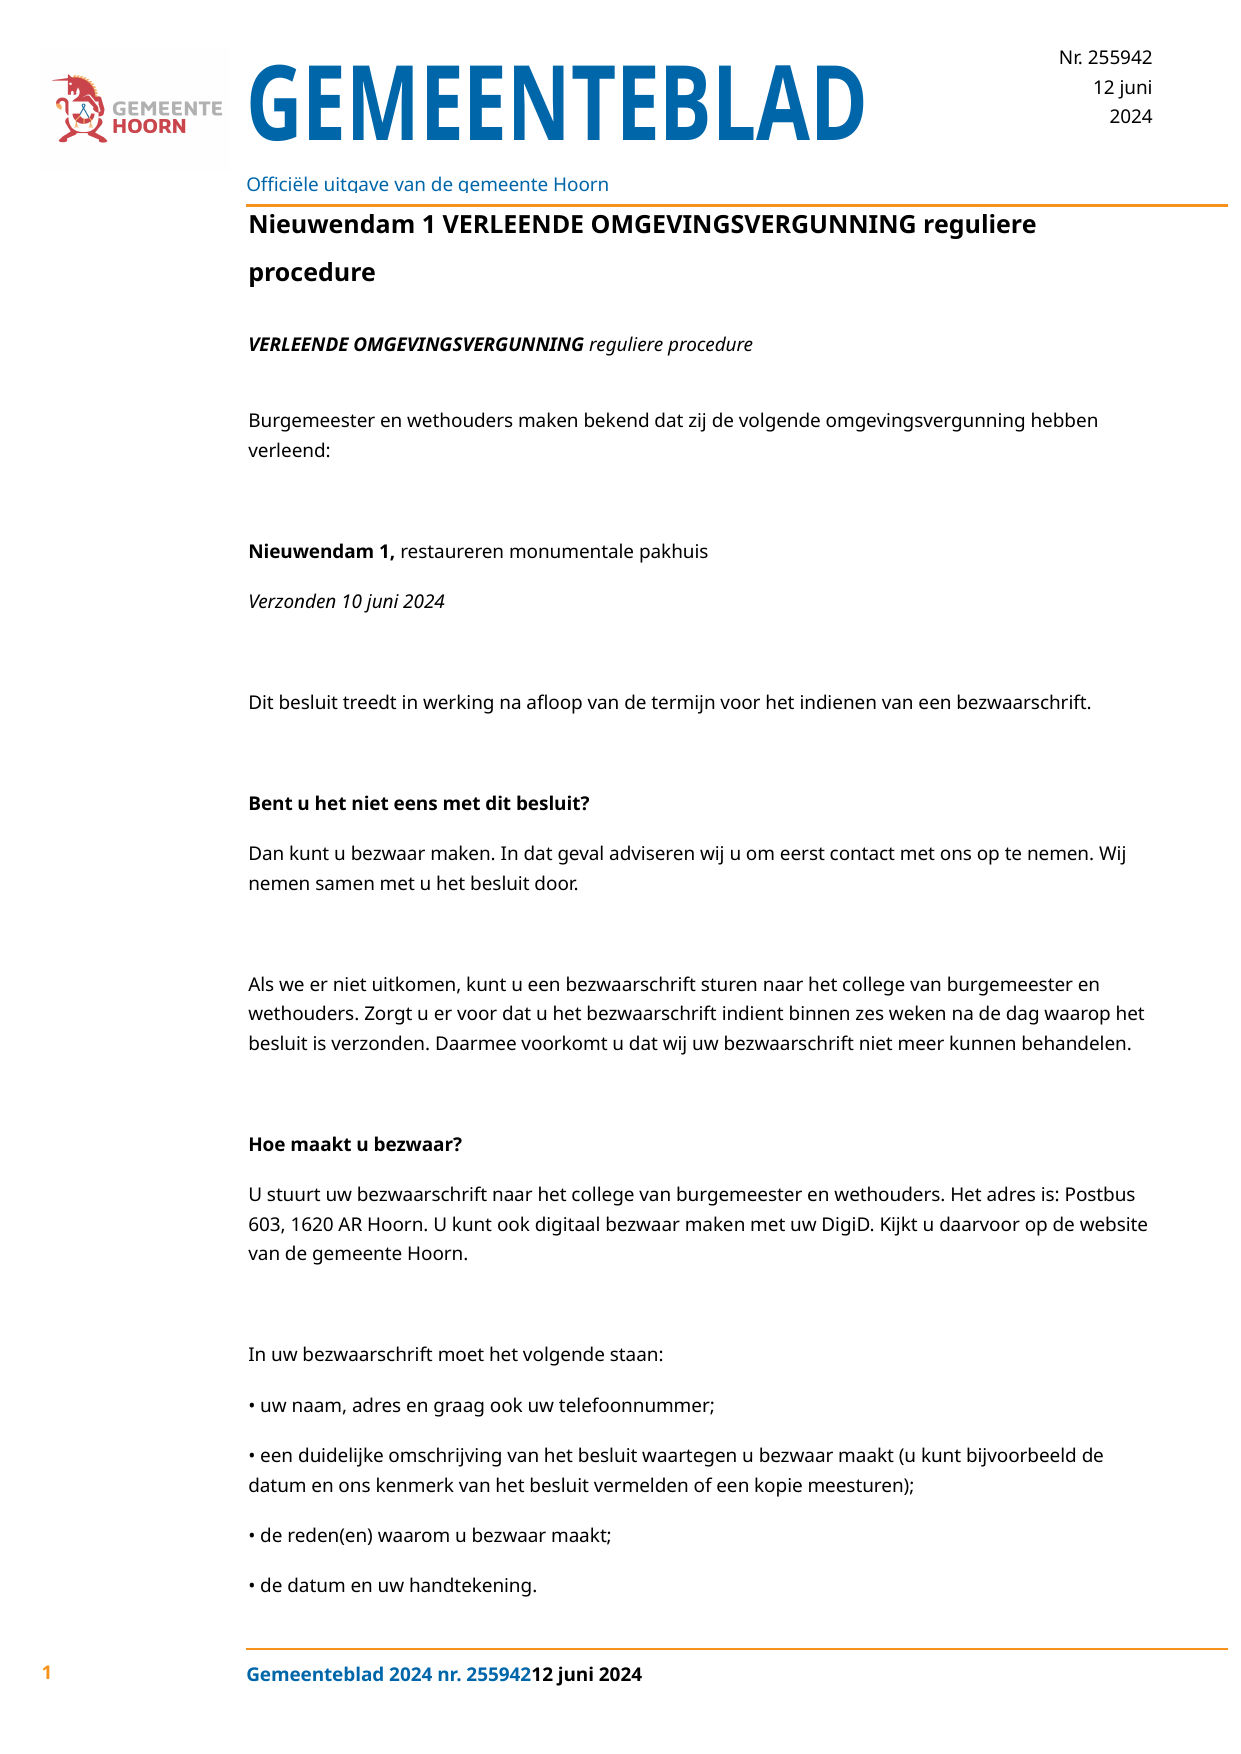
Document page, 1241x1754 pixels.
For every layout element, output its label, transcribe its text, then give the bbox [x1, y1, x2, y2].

text • een duidelijke omschrijving van het besluit waartegen u bezwaar maakt (u kunt bijvoorbeeld de datum en ons kenmerk van het besluit vermelden of een kopie meesturen); [248, 1442, 1152, 1497]
text Als we er niet uitkomen, kunt u een bezwaarschrift sturen naar het college van burgemeester en wethouders. Zorgt u er voor dat u het bezwaarschrift indient binnen zes weken na de dag waarop het besluit is verzonden. Daarmee voorkomt u dat wij uw bezwaarschrift niet meer kunnen behandelen. [248, 971, 1152, 1056]
text • de reden(en) waarom u bezwaar maakt; [248, 1522, 1152, 1548]
text VERLEENDE OMGEVINGSVERGUNNING reguliere procedure [248, 331, 1152, 357]
text Dan kunt u bezwaar maken. In dat geval adviseren wij u om eerst contact met ons op te nemen. Wij nemen samen met u het besluit door. [248, 841, 1152, 896]
text Verzonden 10 juni 2024 [248, 588, 1152, 614]
text Nieuwendam 1, restaureren monumentale pakhuis [248, 538, 1152, 564]
text In uw bezwaarschrift moet het volgende staan: [248, 1341, 1152, 1367]
text • uw naam, adres en graag ook uw telefoonnummer; [248, 1392, 1152, 1417]
text Nieuwendam 1 VERLEENDE OMGEVINGSVERGUNNING reguliere procedure [248, 207, 1152, 288]
picture [41, 47, 231, 172]
text Hoe maakt u bezwaar? [248, 1131, 1152, 1157]
text Dit besluit treedt in werking na afloop van de termijn voor het indienen van een bezwaarschrift. [248, 689, 1152, 715]
text Bent u het niet eens met dit besluit? [248, 790, 1152, 816]
text Burgemeester en wethouders maken bekend dat zij de volgende omgevingsvergunning hebben verleend: [248, 408, 1152, 463]
text U stuurt uw bezwaarschrift naar het college van burgemeester en wethouders. Het adres is: Postbus 603, 1620 AR Hoorn. U kunt ook digitaal bezwaar maken met uw DigiD. Kijkt u daarvoor op de website van de gemeente Hoorn. [248, 1181, 1152, 1266]
text • de datum en uw handtekening. [248, 1573, 1152, 1598]
